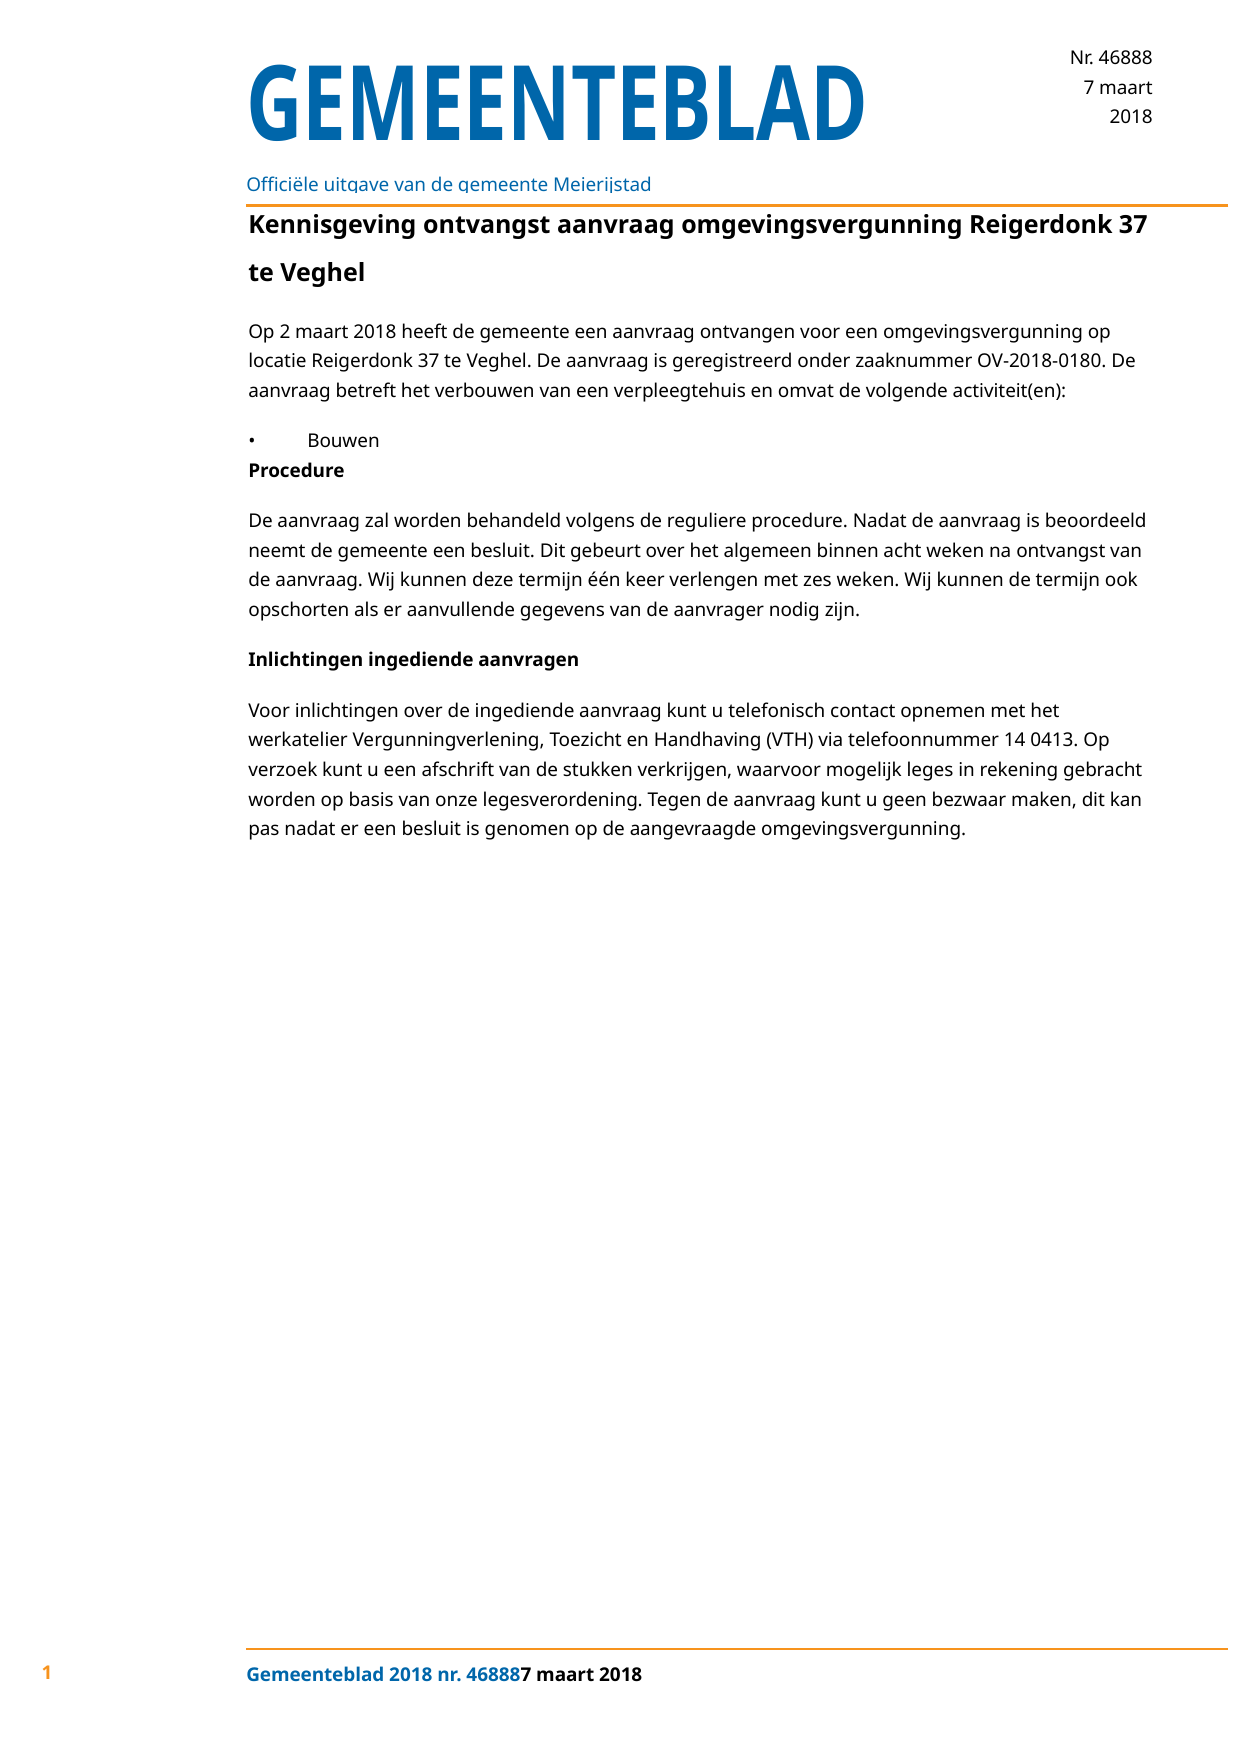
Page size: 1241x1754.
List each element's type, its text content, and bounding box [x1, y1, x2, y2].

text Kennisgeving ontvangst aanvraag omgevingsvergunning Reigerdonk 37 te Veghel [248, 207, 1152, 288]
picture [41, 47, 231, 172]
text Inlichtingen ingediende aanvragen [248, 647, 1152, 672]
text Op 2 maart 2018 heeft de gemeente een aanvraag ontvangen voor een omgevingsvergunning op locatie Reigerdonk 37 te Veghel. De aanvraag is geregistreerd onder zaaknummer OV-2018-0180. De aanvraag betreft het verbouwen van een verpleegtehuis en omvat de volgende activiteit(en): [248, 318, 1152, 403]
list Bouwen [248, 427, 1152, 453]
text De aanvraag zal worden behandeld volgens de reguliere procedure. Nadat de aanvraag is beoordeeld neemt de gemeente een besluit. Dit gebeurt over het algemeen binnen acht weken na ontvangst van de aanvraag. Wij kunnen deze termijn één keer verlengen met zes weken. Wij kunnen de termijn ook opschorten als er aanvullende gegevens van de aanvrager nodig zijn. [248, 507, 1152, 622]
text Procedure [248, 457, 1152, 483]
text Voor inlichtingen over de ingediende aanvraag kunt u telefonisch contact opnemen met het werkatelier Vergunningverlening, Toezicht en Handhaving (VTH) via telefoonnummer 14 0413. Op verzoek kunt u een afschrift van de stukken verkrijgen, waarvoor mogelijk leges in rekening gebracht worden op basis van onze legesverordening. Tegen de aanvraag kunt u geen bezwaar maken, dit kan pas nadat er een besluit is genomen op de aangevraagde omgevingsvergunning. [248, 697, 1152, 841]
